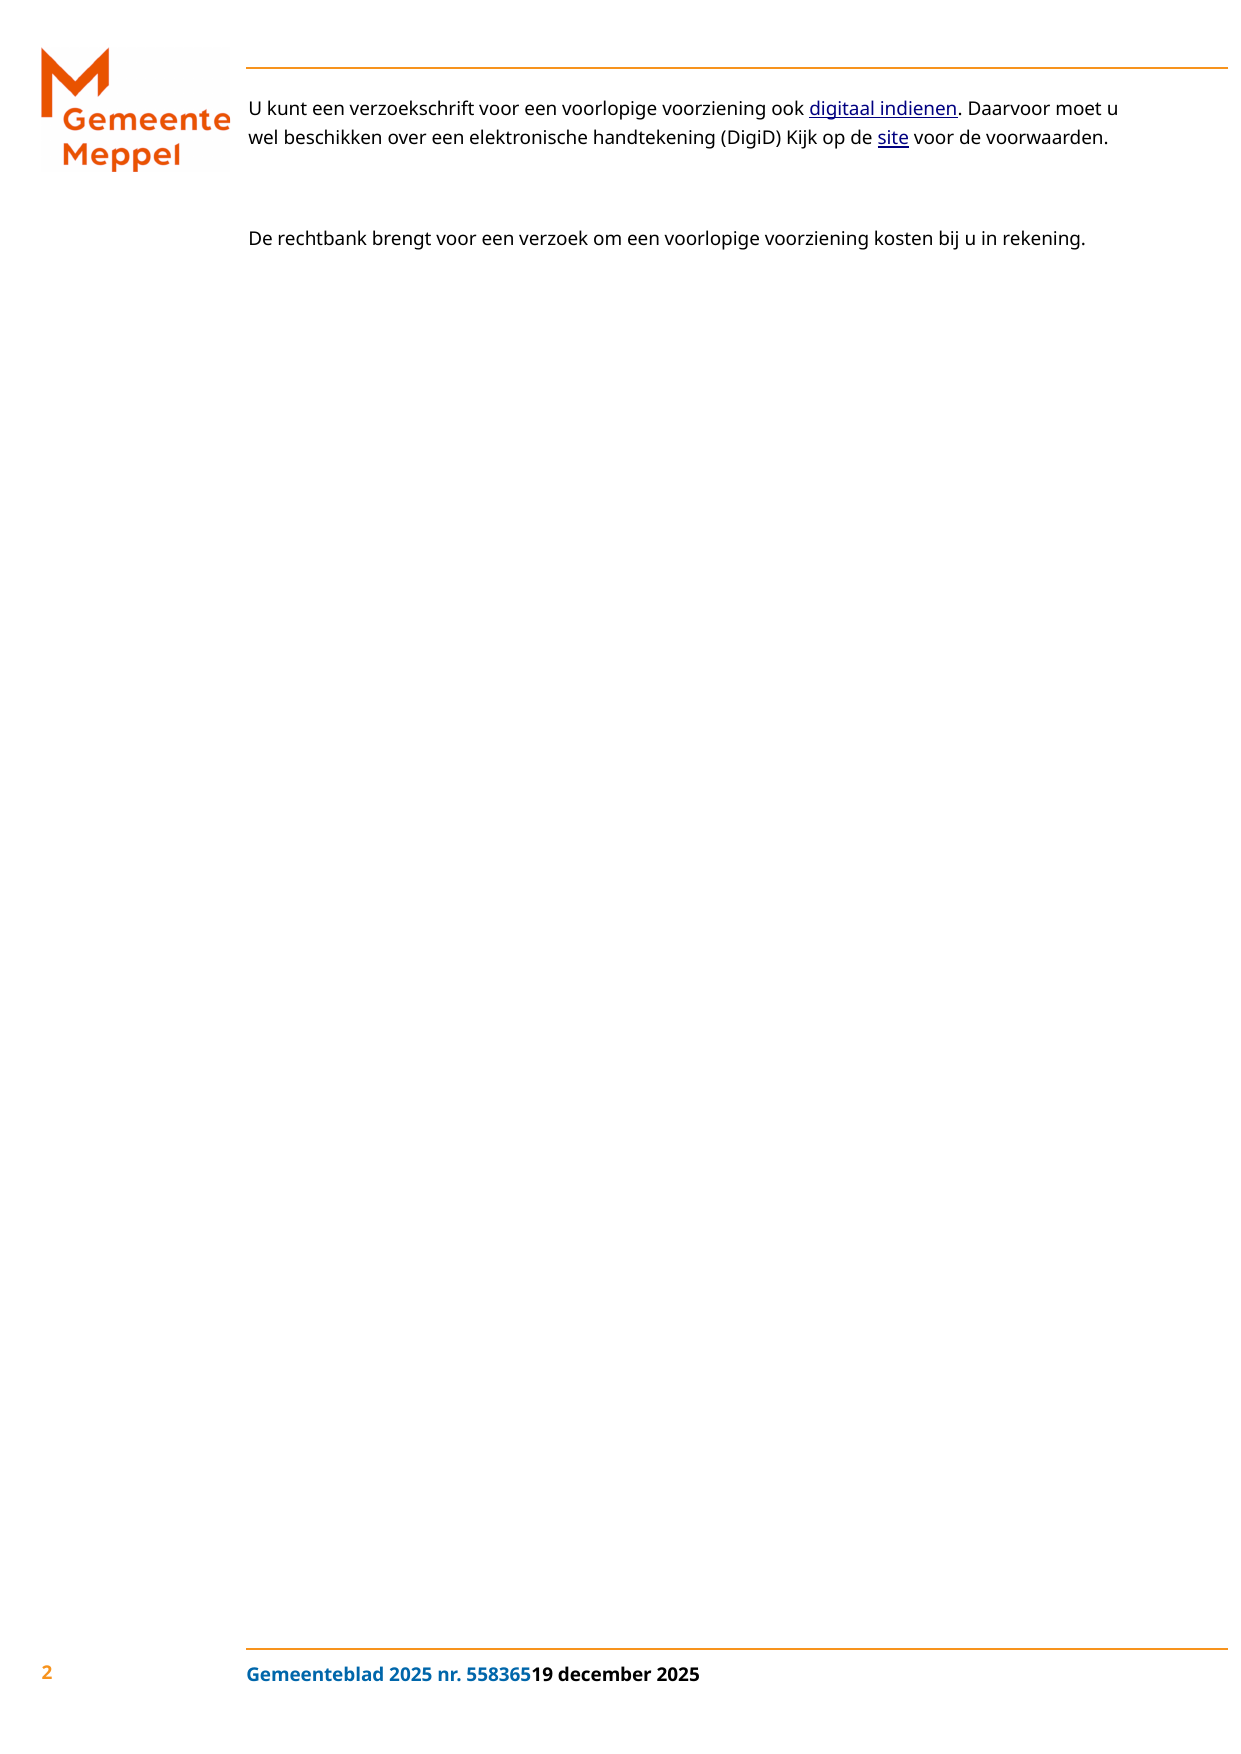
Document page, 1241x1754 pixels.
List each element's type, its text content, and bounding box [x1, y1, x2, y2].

picture [41, 47, 231, 172]
text U kunt een verzoekschrift voor een voorlopige voorziening ook digitaal indienen. Daarvoor moet u wel beschikken over een elektronische handtekening (DigiD) Kijk op de site voor de voorwaarden. [248, 95, 1152, 150]
text De rechtbank brengt voor een verzoek om een voorlopige voorziening kosten bij u in rekening. [248, 225, 1152, 251]
